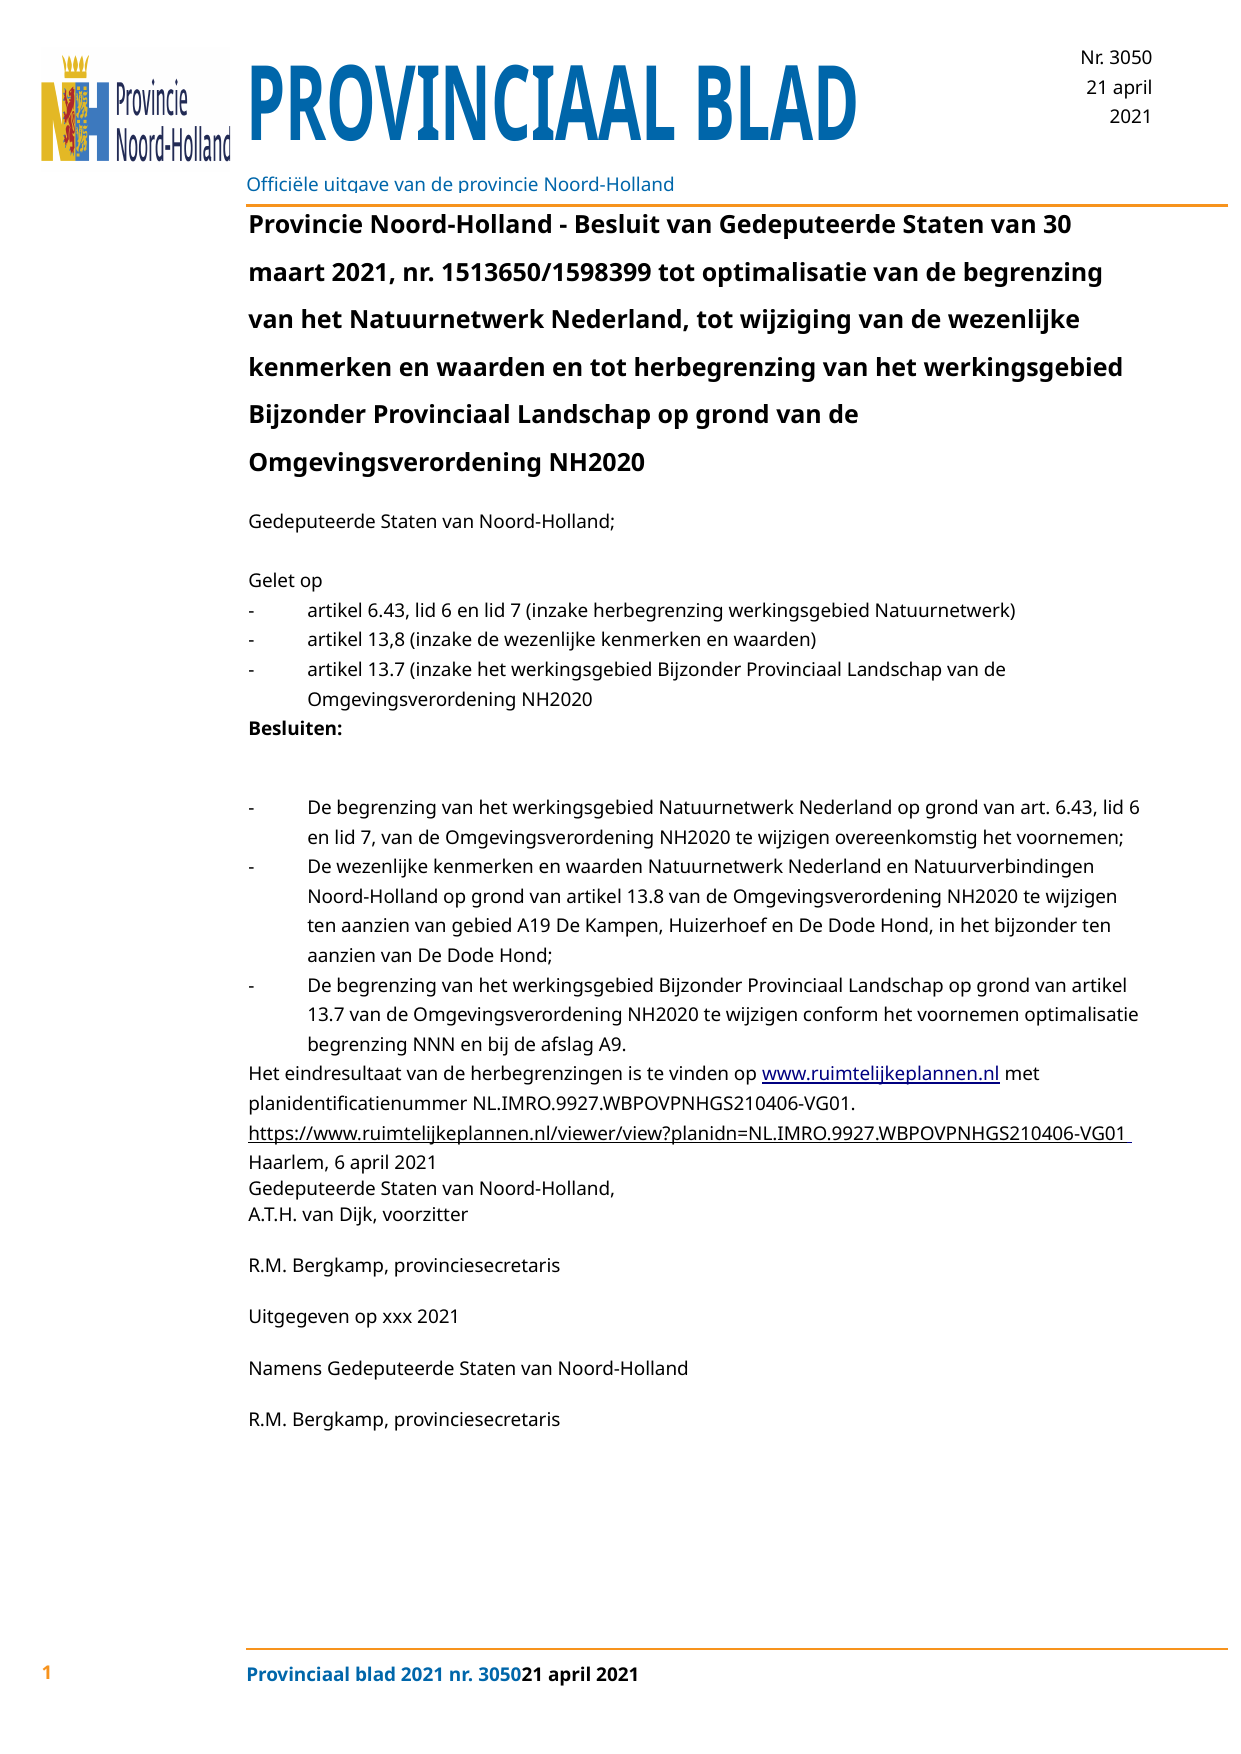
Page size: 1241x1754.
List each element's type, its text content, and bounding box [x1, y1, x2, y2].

text Namens Gedeputeerde Staten van Noord-Holland [248, 1355, 1152, 1381]
text Gelet op [248, 567, 1152, 593]
list De begrenzing van het werkingsgebied Natuurnetwerk Nederland op grond van art. 6.43, lid 6 en lid 7, van de Omgevingsverordening NH2020 te wijzigen overeenkomstig het voornemen; [248, 794, 1152, 849]
text Haarlem, 6 april 2021 [248, 1149, 1152, 1175]
list De begrenzing van het werkingsgebied Bijzonder Provinciaal Landschap op grond van artikel 13.7 van de Omgevingsverordening NH2020 te wijzigen conform het voornemen optimalisatie begrenzing NNN en bij de afslag A9. [248, 972, 1152, 1057]
list artikel 6.43, lid 6 en lid 7 (inzake herbegrenzing werkingsgebied Natuurnetwerk) [248, 597, 1152, 623]
text R.M. Bergkamp, provinciesecretaris [248, 1407, 1152, 1432]
text Het eindresultaat van de herbegrenzingen is te vinden op www.ruimtelijkeplannen.nl met planidentificatienummer NL.IMRO.9927.WBPOVPNHGS210406-VG01. [248, 1061, 1152, 1116]
text https://www.ruimtelijkeplannen.nl/viewer/view?planidn=NL.IMRO.9927.WBPOVPNHGS210406-VG01 [248, 1120, 1152, 1145]
text Gedeputeerde Staten van Noord-Holland; [248, 508, 1152, 534]
list De wezenlijke kenmerken en waarden Natuurnetwerk Nederland en Natuurverbindingen Noord-Holland op grond van artikel 13.8 van de Omgevingsverordening NH2020 te wijzigen ten aanzien van gebied A19 De Kampen, Huizerhoef en De Dode Hond, in het bijzonder ten aanzien van De Dode Hond; [248, 853, 1152, 968]
text R.M. Bergkamp, provinciesecretaris [248, 1252, 1152, 1278]
text Gedeputeerde Staten van Noord-Holland, [248, 1175, 1152, 1201]
picture [41, 47, 231, 172]
text Provincie Noord-Holland - Besluit van Gedeputeerde Staten van 30 maart 2021, nr. 1513650/1598399 tot optimalisatie van de begrenzing van het Natuurnetwerk Nederland, tot wijziging van de wezenlijke kenmerken en waarden en tot herbegrenzing van het werkingsgebied Bijzonder Provinciaal Landschap op grond van de Omgevingsverordening NH2020 [248, 207, 1152, 479]
text Besluiten: [248, 715, 1152, 741]
list artikel 13,8 (inzake de wezenlijke kenmerken en waarden) [248, 627, 1152, 652]
text Uitgegeven op xxx 2021 [248, 1304, 1152, 1329]
text A.T.H. van Dijk, voorzitter [248, 1201, 1152, 1226]
list artikel 13.7 (inzake het werkingsgebied Bijzonder Provinciaal Landschap van de Omgevingsverordening NH2020 [248, 656, 1152, 712]
